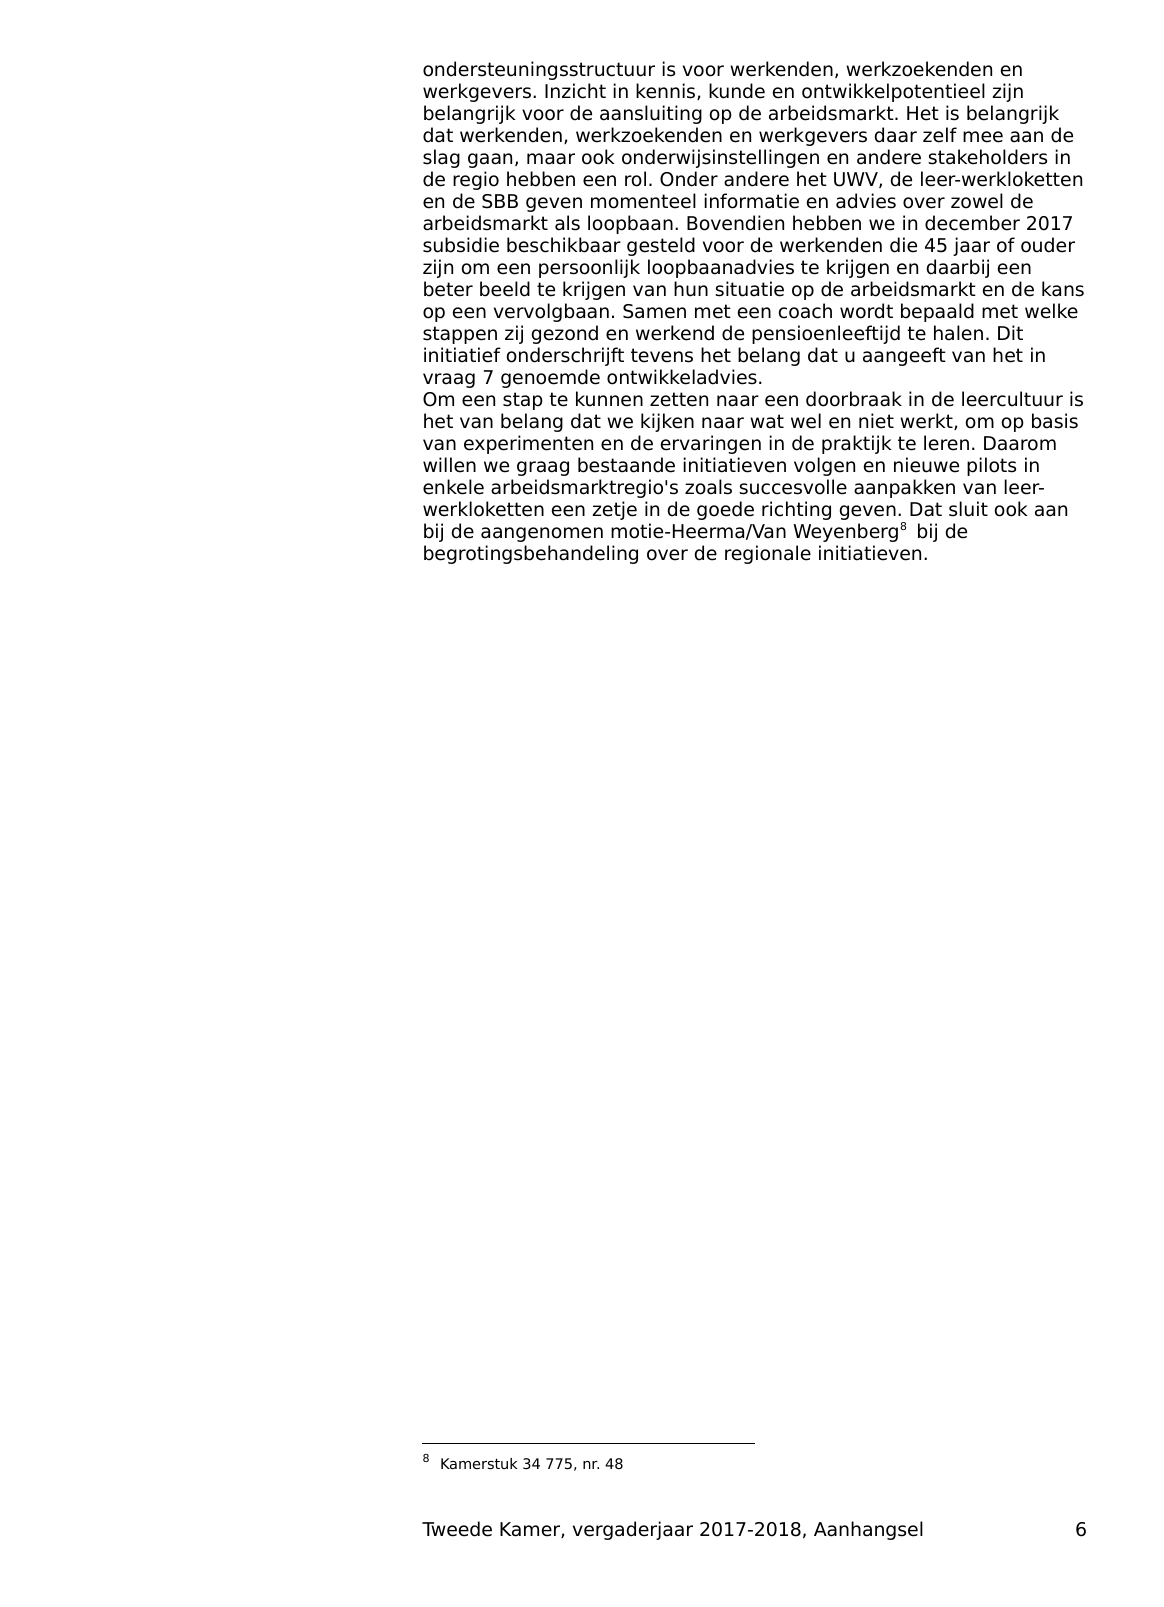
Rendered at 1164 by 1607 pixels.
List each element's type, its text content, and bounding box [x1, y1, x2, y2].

text ondersteuningsstructuur is voor werkenden, werkzoekenden en werkgevers. Inzicht in kennis, kunde en ontwikkelpotentieel zijn belangrijk voor de aansluiting op de arbeidsmarkt. Het is belangrijk dat werkenden, werkzoekenden en werkgevers daar zelf mee aan de slag gaan, maar ook onderwijsinstellingen en andere stakeholders in de regio hebben een rol. Onder andere het UWV, de leer-werkloketten en de SBB geven momenteel informatie en advies over zowel de arbeidsmarkt als loopbaan. Bovendien hebben we in december 2017 subsidie beschikbaar gesteld voor de werkenden die 45 jaar of ouder zijn om een persoonlijk loopbaanadvies te krijgen en daarbij een beter beeld te krijgen van hun situatie op de arbeidsmarkt en de kans op een vervolgbaan. Samen met een coach wordt bepaald met welke stappen zij gezond en werkend de pensioenleeftijd te halen. Dit initiatief onderschrijft tevens het belang dat u aangeeft van het in vraag 7 genoemde ontwikkeladvies. [422, 59, 1087, 389]
text Kamerstuk 34 775, nr. 48 [422, 1452, 1087, 1474]
text Om een stap te kunnen zetten naar een doorbraak in de leercultuur is het van belang dat we kijken naar wat wel en niet werkt, om op basis van experimenten en de ervaringen in de praktijk te leren. Daarom willen we graag bestaande initiatieven volgen en nieuwe pilots in enkele arbeidsmarktregio's zoals succesvolle aanpakken van leer-werkloketten een zetje in de goede richting geven. Dat sluit ook aan bij de aangenomen motie-Heerma/Van Weyenberg bij de begrotingsbehandeling over de regionale initiatieven. [422, 389, 1087, 564]
